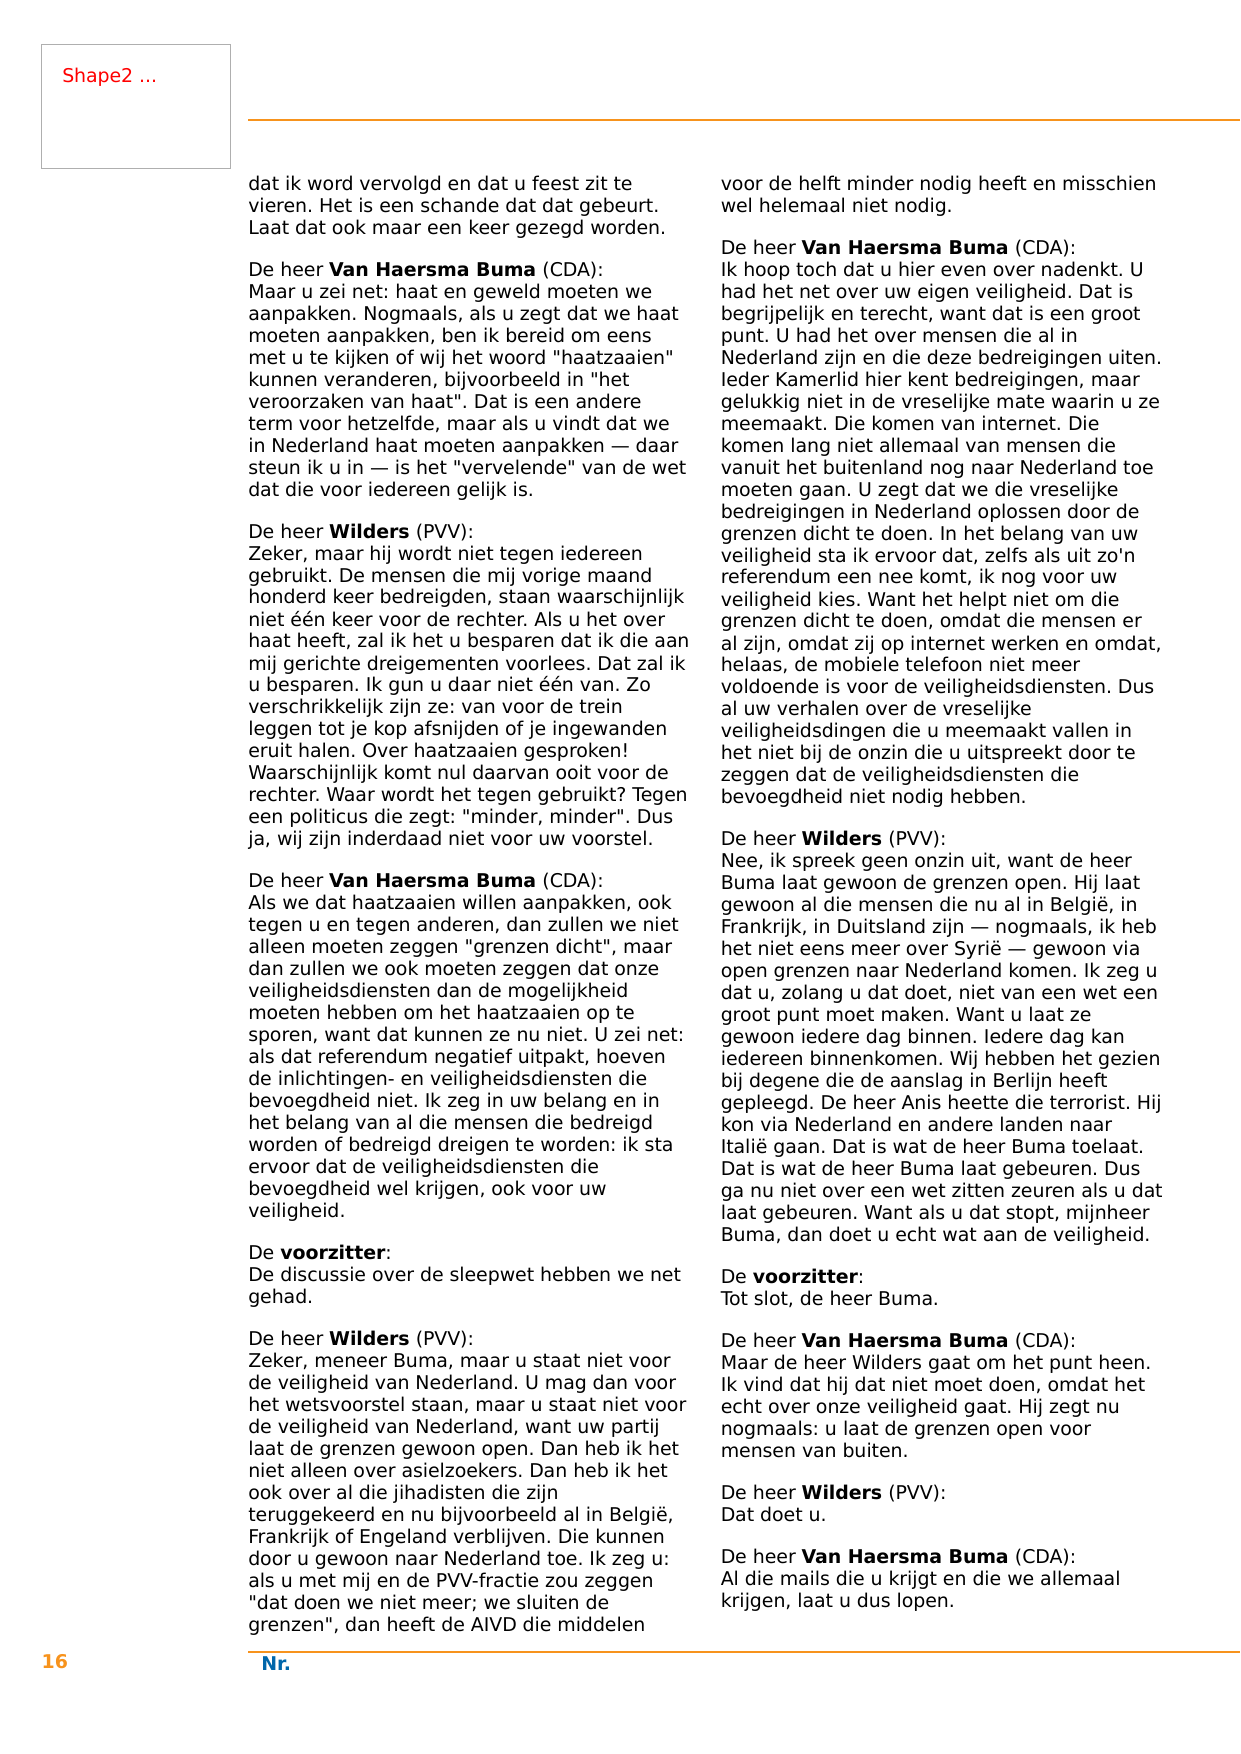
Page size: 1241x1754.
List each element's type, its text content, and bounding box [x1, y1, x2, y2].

text De heer Van Haersma Buma (CDA): [248, 259, 691, 281]
text De voorzitter: [721, 1266, 1163, 1288]
text De heer Wilders (PVV): [721, 1482, 1163, 1504]
text De heer Van Haersma Buma (CDA): [721, 237, 1163, 259]
text De heer Van Haersma Buma (CDA): [721, 1546, 1163, 1568]
text Maar u zei net: haat en geweld moeten we aanpakken. Nogmaals, als u zegt dat we haat moeten aanpakken, ben ik bereid om eens met u te kijken of wij het woord "haatzaaien" kunnen veranderen, bijvoorbeeld in "het veroorzaken van haat". Dat is een andere term voor hetzelfde, maar als u vindt dat we in Nederland haat moeten aanpakken — daar steun ik u in — is het "vervelende" van de wet dat die voor iedereen gelijk is. [248, 281, 691, 501]
text De heer Van Haersma Buma (CDA): [721, 1330, 1163, 1352]
text Nee, ik spreek geen onzin uit, want de heer Buma laat gewoon de grenzen open. Hij laat gewoon al die mensen die nu al in België, in Frankrijk, in Duitsland zijn — nogmaals, ik heb het niet eens meer over Syrië — gewoon via open grenzen naar Nederland komen. Ik zeg u dat u, zolang u dat doet, niet van een wet een groot punt moet maken. Want u laat ze gewoon iedere dag binnen. Iedere dag kan iedereen binnenkomen. Wij hebben het gezien bij degene die de aanslag in Berlijn heeft gepleegd. De heer Anis heette die terrorist. Hij kon via Nederland en andere landen naar Italië gaan. Dat is wat de heer Buma toelaat. Dat is wat de heer Buma laat gebeuren. Dus ga nu niet over een wet zitten zeuren als u dat laat gebeuren. Want als u dat stopt, mijnheer Buma, dan doet u echt wat aan de veiligheid. [721, 850, 1163, 1246]
text De heer Wilders (PVV): [721, 828, 1163, 850]
text voor de helft minder nodig heeft en misschien wel helemaal niet nodig. [721, 173, 1163, 217]
text De heer Wilders (PVV): [248, 1328, 691, 1350]
text Al die mails die u krijgt en die we allemaal krijgen, laat u dus lopen. [721, 1568, 1163, 1612]
text Zeker, maar hij wordt niet tegen iedereen gebruikt. De mensen die mij vorige maand honderd keer bedreigden, staan waarschijnlijk niet één keer voor de rechter. Als u het over haat heeft, zal ik het u besparen dat ik die aan mij gerichte dreigementen voorlees. Dat zal ik u besparen. Ik gun u daar niet één van. Zo verschrikkelijk zijn ze: van voor de trein leggen tot je kop afsnijden of je ingewanden eruit halen. Over haatzaaien gesproken! Waarschijnlijk komt nul daarvan ooit voor de rechter. Waar wordt het tegen gebruikt? Tegen een politicus die zegt: "minder, minder". Dus ja, wij zijn inderdaad niet voor uw voorstel. [248, 542, 691, 850]
text De heer Wilders (PVV): [248, 521, 691, 542]
text De heer Van Haersma Buma (CDA): [248, 870, 691, 892]
text De discussie over de sleepwet hebben we net gehad. [248, 1264, 691, 1308]
text dat ik word vervolgd en dat u feest zit te vieren. Het is een schande dat dat gebeurt. Laat dat ook maar een keer gezegd worden. [248, 173, 691, 239]
text Zeker, meneer Buma, maar u staat niet voor de veiligheid van Nederland. U mag dan voor het wetsvoorstel staan, maar u staat niet voor de veiligheid van Nederland, want uw partij laat de grenzen gewoon open. Dan heb ik het niet alleen over asielzoekers. Dan heb ik het ook over al die jihadisten die zijn teruggekeerd en nu bijvoorbeeld al in België, Frankrijk of Engeland verblijven. Die kunnen door u gewoon naar Nederland toe. Ik zeg u: als u met mij en de PVV-fractie zou zeggen "dat doen we niet meer; we sluiten de grenzen", dan heeft de AIVD die middelen [248, 1350, 691, 1636]
text Als we dat haatzaaien willen aanpakken, ook tegen u en tegen anderen, dan zullen we niet alleen moeten zeggen "grenzen dicht", maar dan zullen we ook moeten zeggen dat onze veiligheidsdiensten dan de mogelijkheid moeten hebben om het haatzaaien op te sporen, want dat kunnen ze nu niet. U zei net: als dat referendum negatief uitpakt, hoeven de inlichtingen- en veiligheidsdiensten die bevoegdheid niet. Ik zeg in uw belang en in het belang van al die mensen die bedreigd worden of bedreigd dreigen te worden: ik sta ervoor dat de veiligheidsdiensten die bevoegdheid wel krijgen, ook voor uw veiligheid. [248, 892, 691, 1222]
text Maar de heer Wilders gaat om het punt heen. Ik vind dat hij dat niet moet doen, omdat het echt over onze veiligheid gaat. Hij zegt nu nogmaals: u laat de grenzen open voor mensen van buiten. [721, 1352, 1163, 1462]
text De voorzitter: [248, 1242, 691, 1264]
text Tot slot, de heer Buma. [721, 1288, 1163, 1310]
text Ik hoop toch dat u hier even over nadenkt. U had het net over uw eigen veiligheid. Dat is begrijpelijk en terecht, want dat is een groot punt. U had het over mensen die al in Nederland zijn en die deze bedreigingen uiten. Ieder Kamerlid hier kent bedreigingen, maar gelukkig niet in de vreselijke mate waarin u ze meemaakt. Die komen van internet. Die komen lang niet allemaal van mensen die vanuit het buitenland nog naar Nederland toe moeten gaan. U zegt dat we die vreselijke bedreigingen in Nederland oplossen door de grenzen dicht te doen. In het belang van uw veiligheid sta ik ervoor dat, zelfs als uit zo'n referendum een nee komt, ik nog voor uw veiligheid kies. Want het helpt niet om die grenzen dicht te doen, omdat die mensen er al zijn, omdat zij op internet werken en omdat, helaas, de mobiele telefoon niet meer voldoende is voor de veiligheidsdiensten. Dus al uw verhalen over de vreselijke veiligheidsdingen die u meemaakt vallen in het niet bij de onzin die u uitspreekt door te zeggen dat de veiligheidsdiensten die bevoegdheid niet nodig hebben. [721, 259, 1163, 808]
text Dat doet u. [721, 1504, 1163, 1526]
